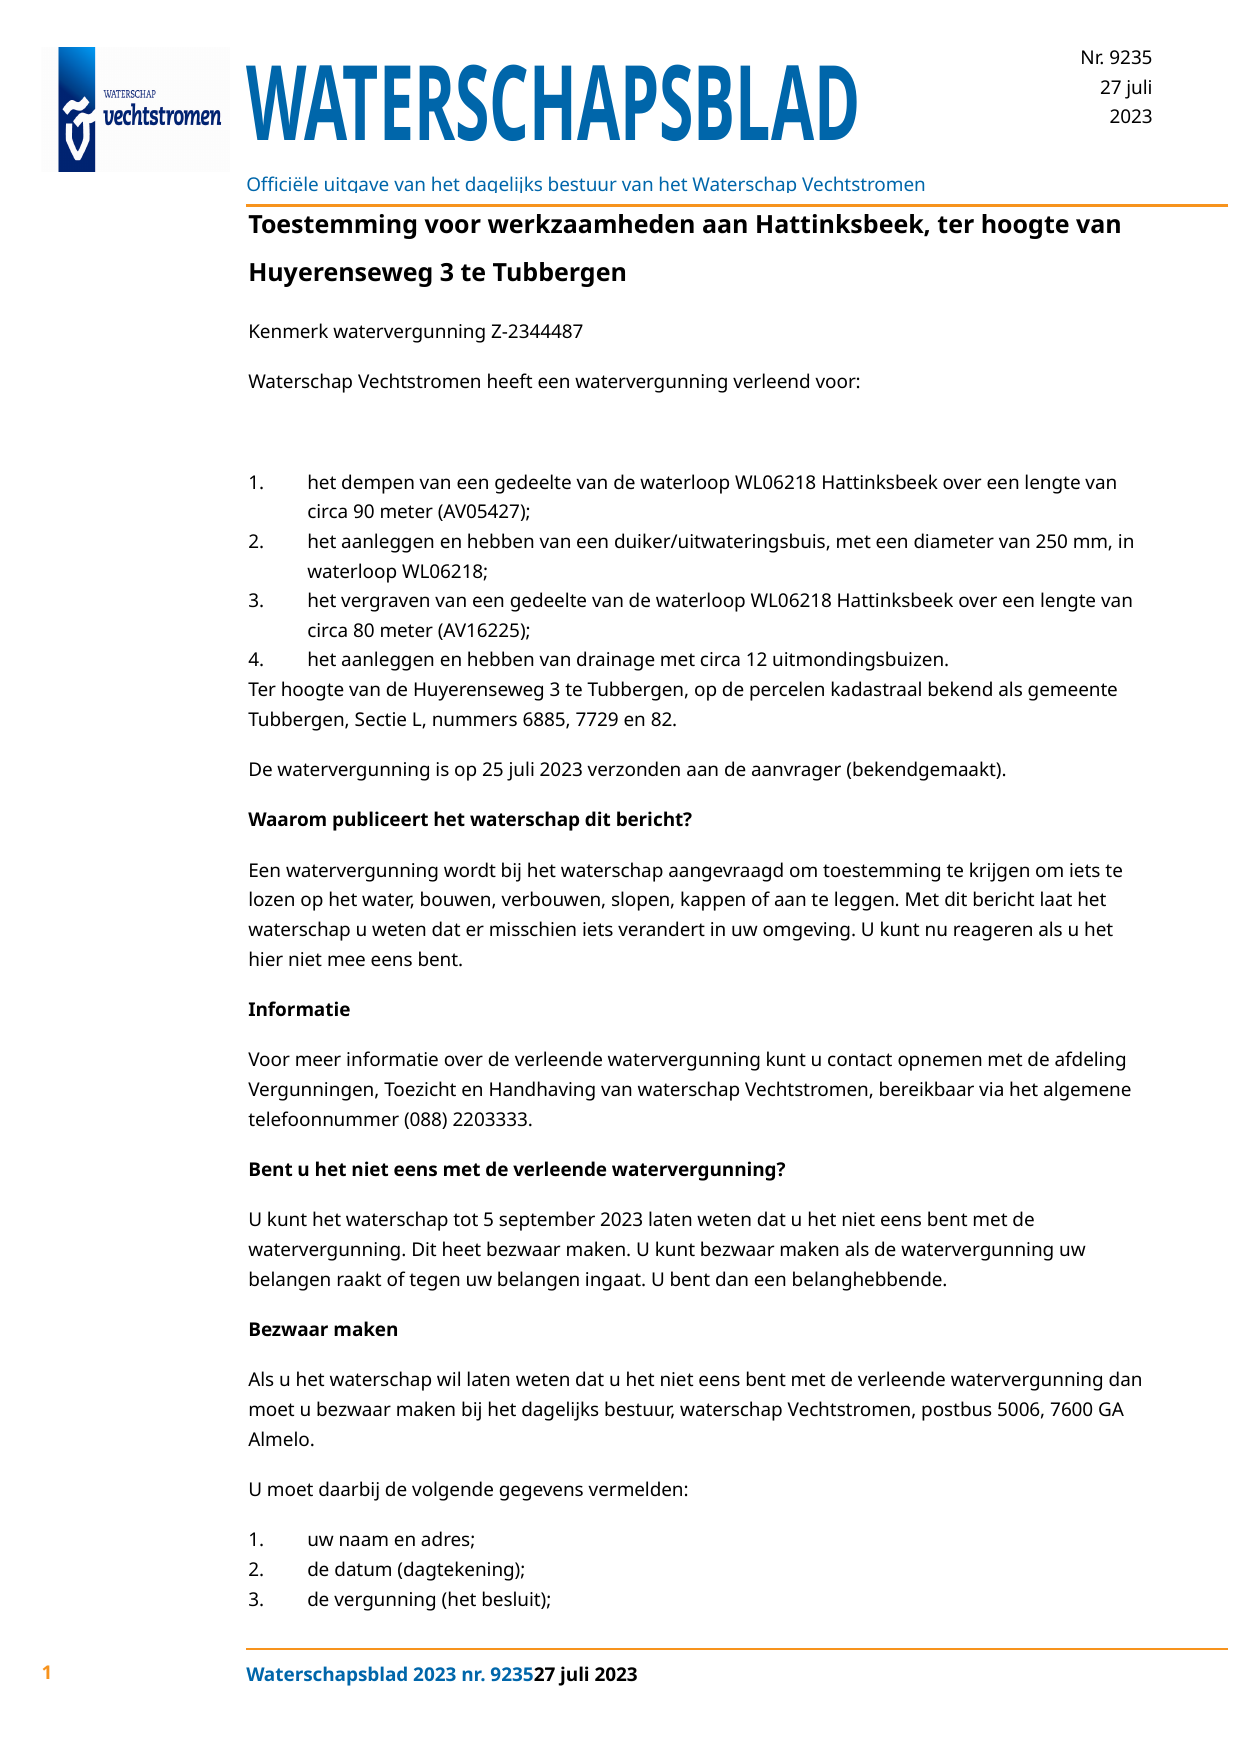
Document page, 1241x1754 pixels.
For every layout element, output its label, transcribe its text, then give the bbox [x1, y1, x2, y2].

list het dempen van een gedeelte van de waterloop WL06218 Hattinksbeek over een lengte van circa 90 meter (AV05427); [248, 469, 1152, 524]
text Toestemming voor werkzaamheden aan Hattinksbeek, ter hoogte van Huyerenseweg 3 te Tubbergen [248, 207, 1152, 288]
text Waarom publiceert het waterschap dit bericht? [248, 807, 1152, 832]
list de datum (dagtekening); [248, 1556, 1152, 1582]
list het aanleggen en hebben van drainage met circa 12 uitmondingsbuizen. [248, 647, 1152, 672]
list de vergunning (het besluit); [248, 1586, 1152, 1612]
text Als u het waterschap wil laten weten dat u het niet eens bent met de verleende watervergunning dan moet u bezwaar maken bij het dagelijks bestuur, waterschap Vechtstromen, postbus 5006, 7600 GA Almelo. [248, 1367, 1152, 1452]
list uw naam en adres; [248, 1527, 1152, 1552]
text De watervergunning is op 25 juli 2023 verzonden aan de aanvrager (bekendgemaakt). [248, 756, 1152, 782]
text Informatie [248, 996, 1152, 1022]
text Ter hoogte van de Huyerenseweg 3 te Tubbergen, op de percelen kadastraal bekend als gemeente Tubbergen, Sectie L, nummers 6885, 7729 en 82. [248, 676, 1152, 732]
text Bent u het niet eens met de verleende watervergunning? [248, 1156, 1152, 1182]
text Kenmerk watervergunning Z-2344487 [248, 318, 1152, 344]
picture [41, 47, 231, 172]
text Een watervergunning wordt bij het waterschap aangevraagd om toestemming te krijgen om iets te lozen op het water, bouwen, verbouwen, slopen, kappen of aan te leggen. Met dit bericht laat het waterschap u weten dat er misschien iets verandert in uw omgeving. U kunt nu reageren als u het hier niet mee eens bent. [248, 857, 1152, 972]
text U kunt het waterschap tot 5 september 2023 laten weten dat u het niet eens bent met de watervergunning. Dit heet bezwaar maken. U kunt bezwaar maken als de watervergunning uw belangen raakt of tegen uw belangen ingaat. U bent dan een belanghebbende. [248, 1207, 1152, 1292]
list het vergraven van een gedeelte van de waterloop WL06218 Hattinksbeek over een lengte van circa 80 meter (AV16225); [248, 587, 1152, 643]
text Bezwaar maken [248, 1316, 1152, 1342]
text Waterschap Vechtstromen heeft een watervergunning verleend voor: [248, 368, 1152, 394]
text Voor meer informatie over de verleende watervergunning kunt u contact opnemen met de afdeling Vergunningen, Toezicht en Handhaving van waterschap Vechtstromen, bereikbaar via het algemene telefoonnummer (088) 2203333. [248, 1047, 1152, 1132]
list het aanleggen en hebben van een duiker/uitwateringsbuis, met een diameter van 250 mm, in waterloop WL06218; [248, 528, 1152, 584]
text U moet daarbij de volgende gegevens vermelden: [248, 1476, 1152, 1502]
